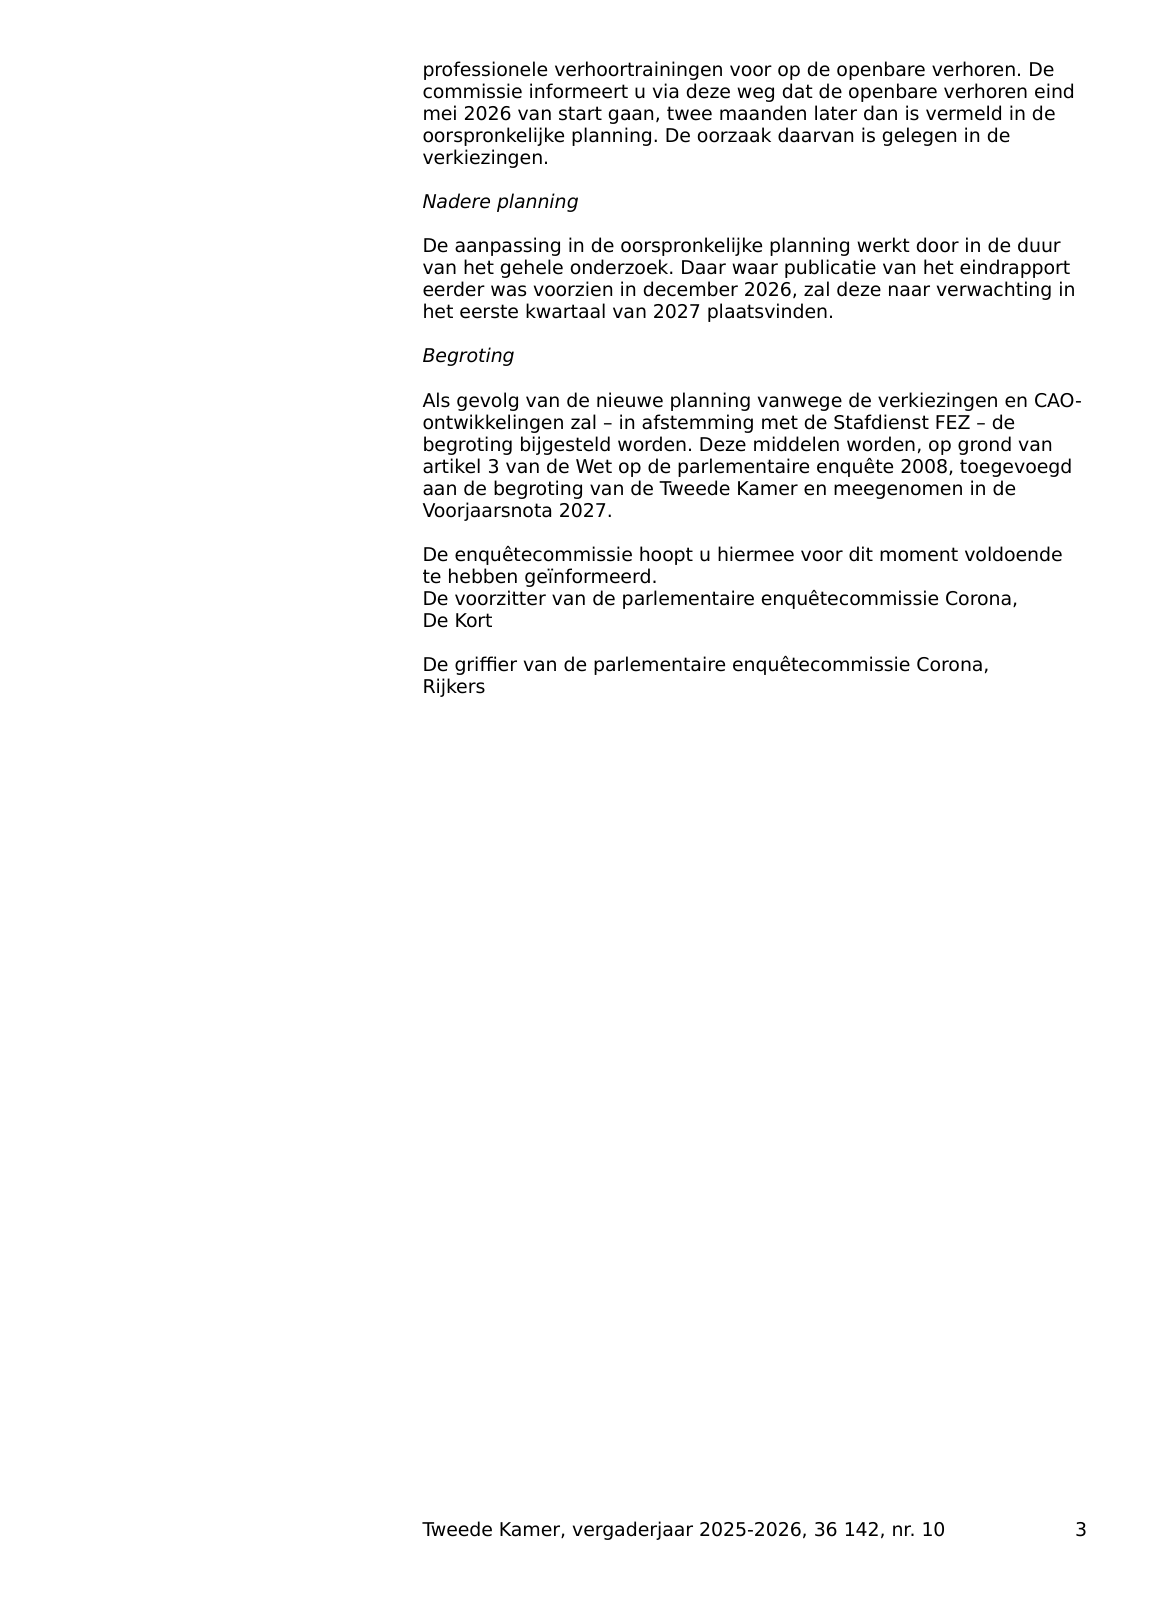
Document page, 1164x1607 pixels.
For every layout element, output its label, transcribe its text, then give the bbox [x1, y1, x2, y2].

text De griffier van de parlementaire enquêtecommissie Corona, Rijkers [422, 654, 1087, 698]
text De aanpassing in de oorspronkelijke planning werkt door in de duur van het gehele onderzoek. Daar waar publicatie van het eindrapport eerder was voorzien in december 2026, zal deze naar verwachting in het eerste kwartaal van 2027 plaatsvinden. [422, 235, 1087, 323]
text Als gevolg van de nieuwe planning vanwege de verkiezingen en CAO-ontwikkelingen zal – in afstemming met de Stafdienst FEZ – de begroting bijgesteld worden. Deze middelen worden, op grond van artikel 3 van de Wet op de parlementaire enquête 2008, toegevoegd aan de begroting van de Tweede Kamer en meegenomen in de Voorjaarsnota 2027. [422, 389, 1087, 521]
text professionele verhoortrainingen voor op de openbare verhoren. De commissie informeert u via deze weg dat de openbare verhoren eind mei 2026 van start gaan, twee maanden later dan is vermeld in de oorspronkelijke planning. De oorzaak daarvan is gelegen in de verkiezingen. [422, 59, 1087, 169]
subtitle Begroting [422, 345, 1087, 367]
subtitle Nadere planning [422, 191, 1087, 213]
text De enquêtecommissie hoopt u hiermee voor dit moment voldoende te hebben geïnformeerd. [422, 544, 1087, 588]
text De voorzitter van de parlementaire enquêtecommissie Corona, De Kort [422, 588, 1087, 632]
